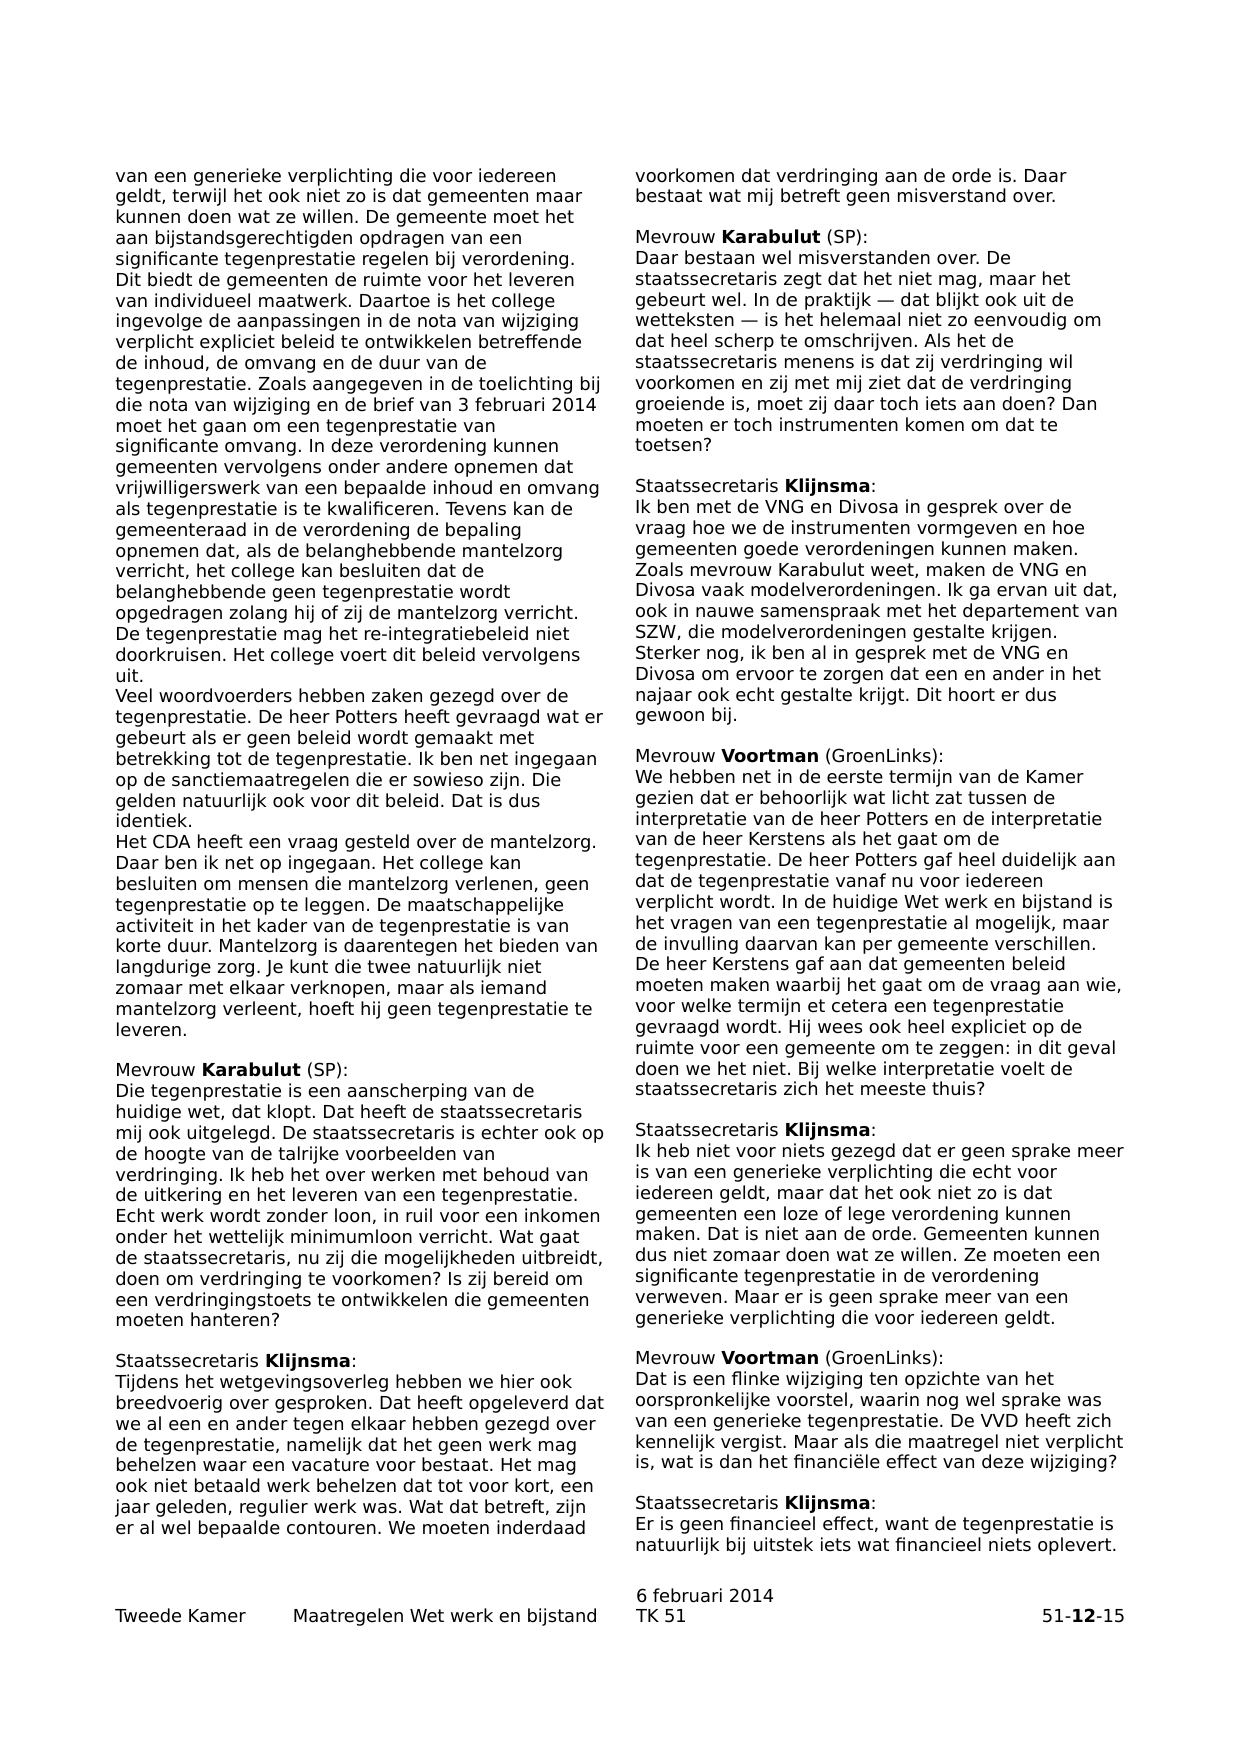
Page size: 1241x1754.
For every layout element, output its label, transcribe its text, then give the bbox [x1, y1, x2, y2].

text Veel woordvoerders hebben zaken gezegd over de tegenprestatie. De heer Potters heeft gevraagd wat er gebeurt als er geen beleid wordt gemaakt met betrekking tot de tegenprestatie. Ik ben net ingegaan op de sanctiemaatregelen die er sowieso zijn. Die gelden natuurlijk ook voor dit beleid. Dat is dus identiek. [115, 686, 605, 832]
text Staatssecretaris Klijnsma: [115, 1351, 605, 1372]
text Er is geen financieel effect, want de tegenprestatie is natuurlijk bij uitstek iets wat financieel niets oplevert. [635, 1514, 1125, 1556]
text Staatssecretaris Klijnsma: [635, 476, 1125, 497]
text Het CDA heeft een vraag gesteld over de mantelzorg. Daar ben ik net op ingegaan. Het college kan besluiten om mensen die mantelzorg verlenen, geen tegenprestatie op te leggen. De maatschappelijke activiteit in het kader van de tegenprestatie is van korte duur. Mantelzorg is daarentegen het bieden van langdurige zorg. Je kunt die twee natuurlijk niet zomaar met elkaar verknopen, maar als iemand mantelzorg verleent, hoeft hij geen tegenprestatie te leveren. [115, 832, 605, 1040]
text Staatssecretaris Klijnsma: [635, 1120, 1125, 1141]
text Tijdens het wetgevingsoverleg hebben we hier ook breedvoerig over gesproken. Dat heeft opgeleverd dat we al een en ander tegen elkaar hebben gezegd over de tegenprestatie, namelijk dat het geen werk mag behelzen waar een vacature voor bestaat. Het mag ook niet betaald werk behelzen dat tot voor kort, een jaar geleden, regulier werk was. Wat dat betreft, zijn er al wel bepaalde contouren. We moeten inderdaad [115, 1372, 605, 1538]
text Mevrouw Voortman (GroenLinks): [635, 1348, 1125, 1369]
text van een generieke verplichting die voor iedereen geldt, terwijl het ook niet zo is dat gemeenten maar kunnen doen wat ze willen. De gemeente moet het aan bijstandsgerechtigden opdragen van een significante tegenprestatie regelen bij verordening. Dit biedt de gemeenten de ruimte voor het leveren van individueel maatwerk. Daartoe is het college ingevolge de aanpassingen in de nota van wijziging verplicht expliciet beleid te ontwikkelen betreffende de inhoud, de omvang en de duur van de tegenprestatie. Zoals aangegeven in de toelichting bij die nota van wijziging en de brief van 3 februari 2014 moet het gaan om een tegenprestatie van significante omvang. In deze verordening kunnen gemeenten vervolgens onder andere opnemen dat vrijwilligerswerk van een bepaalde inhoud en omvang als tegenprestatie is te kwalificeren. Tevens kan de gemeenteraad in de verordening de bepaling opnemen dat, als de belanghebbende mantelzorg verricht, het college kan besluiten dat de belanghebbende geen tegenprestatie wordt opgedragen zolang hij of zij de mantelzorg verricht. De tegenprestatie mag het re-integratiebeleid niet doorkruisen. Het college voert dit beleid vervolgens uit. [115, 165, 605, 686]
text Ik ben met de VNG en Divosa in gesprek over de vraag hoe we de instrumenten vormgeven en hoe gemeenten goede verordeningen kunnen maken. Zoals mevrouw Karabulut weet, maken de VNG en Divosa vaak modelverordeningen. Ik ga ervan uit dat, ook in nauwe samenspraak met het departement van SZW, die modelverordeningen gestalte krijgen. Sterker nog, ik ben al in gesprek met de VNG en Divosa om ervoor te zorgen dat een en ander in het najaar ook echt gestalte krijgt. Dit hoort er dus gewoon bij. [635, 497, 1125, 726]
text Mevrouw Voortman (GroenLinks): [635, 746, 1125, 767]
text Mevrouw Karabulut (SP): [115, 1060, 605, 1081]
text Die tegenprestatie is een aanscherping van de huidige wet, dat klopt. Dat heeft de staatssecretaris mij ook uitgelegd. De staatssecretaris is echter ook op de hoogte van de talrijke voorbeelden van verdringing. Ik heb het over werken met behoud van de uitkering en het leveren van een tegenprestatie. Echt werk wordt zonder loon, in ruil voor een inkomen onder het wettelijk minimumloon verricht. Wat gaat de staatssecretaris, nu zij die mogelijkheden uitbreidt, doen om verdringing te voorkomen? Is zij bereid om een verdringingstoets te ontwikkelen die gemeenten moeten hanteren? [115, 1081, 605, 1331]
text Dat is een flinke wijziging ten opzichte van het oorspronkelijke voorstel, waarin nog wel sprake was van een generieke tegenprestatie. De VVD heeft zich kennelijk vergist. Maar als die maatregel niet verplicht is, wat is dan het financiële effect van deze wijziging? [635, 1369, 1125, 1473]
text We hebben net in de eerste termijn van de Kamer gezien dat er behoorlijk wat licht zat tussen de interpretatie van de heer Potters en de interpretatie van de heer Kerstens als het gaat om de tegenprestatie. De heer Potters gaf heel duidelijk aan dat de tegenprestatie vanaf nu voor iedereen verplicht wordt. In de huidige Wet werk en bijstand is het vragen van een tegenprestatie al mogelijk, maar de invulling daarvan kan per gemeente verschillen. De heer Kerstens gaf aan dat gemeenten beleid moeten maken waarbij het gaat om de vraag aan wie, voor welke termijn et cetera een tegenprestatie gevraagd wordt. Hij wees ook heel expliciet op de ruimte voor een gemeente om te zeggen: in dit geval doen we het niet. Bij welke interpretatie voelt de staatssecretaris zich het meeste thuis? [635, 767, 1125, 1100]
text Daar bestaan wel misverstanden over. De staatssecretaris zegt dat het niet mag, maar het gebeurt wel. In de praktijk — dat blijkt ook uit de wetteksten — is het helemaal niet zo eenvoudig om dat heel scherp te omschrijven. Als het de staatssecretaris menens is dat zij verdringing wil voorkomen en zij met mij ziet dat de verdringing groeiende is, moet zij daar toch iets aan doen? Dan moeten er toch instrumenten komen om dat te toetsen? [635, 248, 1125, 456]
text Staatssecretaris Klijnsma: [635, 1493, 1125, 1514]
text voorkomen dat verdringing aan de orde is. Daar bestaat wat mij betreft geen misverstand over. [635, 165, 1125, 207]
text Ik heb niet voor niets gezegd dat er geen sprake meer is van een generieke verplichting die echt voor iedereen geldt, maar dat het ook niet zo is dat gemeenten een loze of lege verordening kunnen maken. Dat is niet aan de orde. Gemeenten kunnen dus niet zomaar doen wat ze willen. Ze moeten een significante tegenprestatie in de verordening verweven. Maar er is geen sprake meer van een generieke verplichting die voor iedereen geldt. [635, 1141, 1125, 1328]
text Mevrouw Karabulut (SP): [635, 227, 1125, 248]
